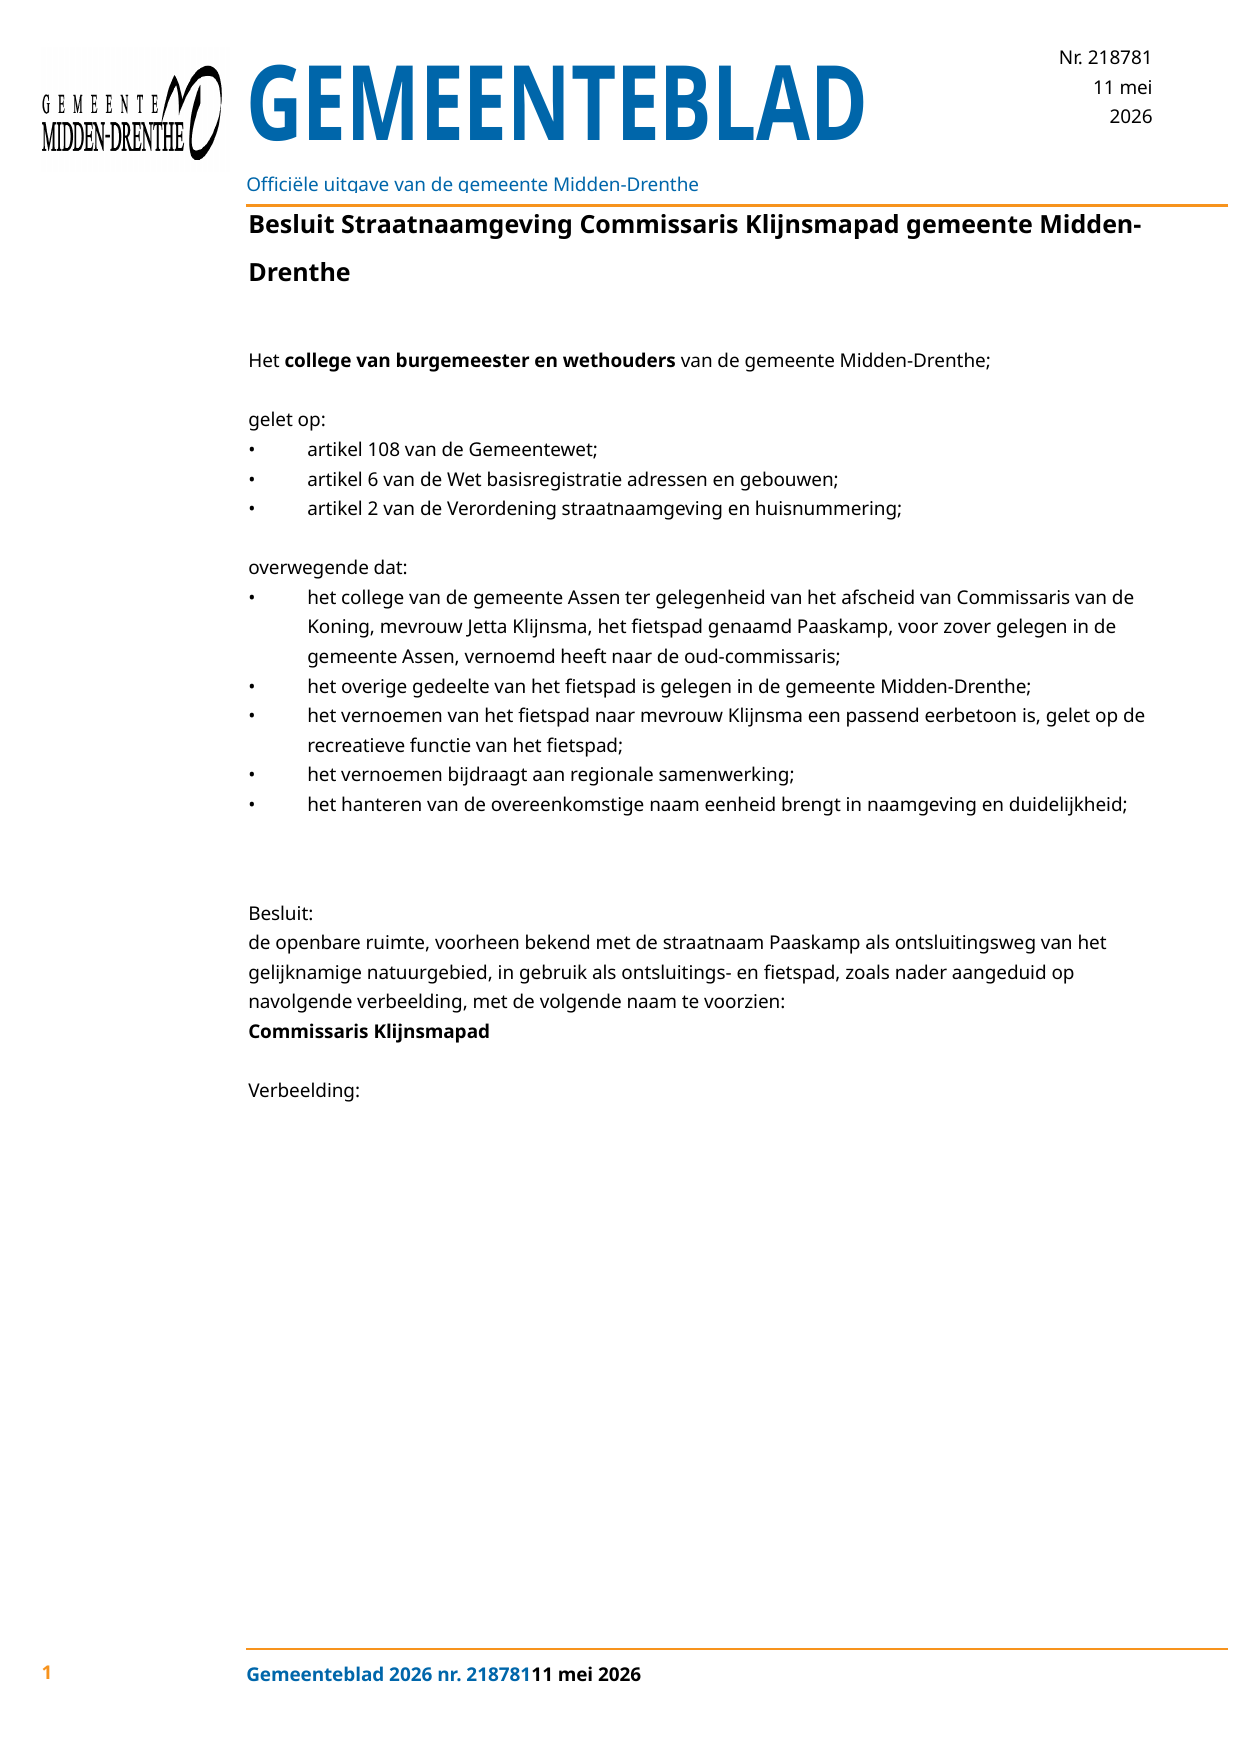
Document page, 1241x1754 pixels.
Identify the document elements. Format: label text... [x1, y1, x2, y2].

text Het college van burgemeester en wethouders van de gemeente Midden-Drenthe; [248, 347, 1152, 373]
text Besluit Straatnaamgeving Commissaris Klijnsmapad gemeente Midden-Drenthe [248, 207, 1152, 288]
text Besluit: [248, 900, 1152, 925]
list artikel 6 van de Wet basisregistratie adressen en gebouwen; [248, 466, 1152, 492]
list artikel 2 van de Verordening straatnaamgeving en huisnummering; [248, 495, 1152, 521]
text Commissaris Klijnsmapad [248, 1018, 1152, 1044]
list het vernoemen bijdraagt aan regionale samenwerking; [248, 762, 1152, 787]
list artikel 108 van de Gemeentewet; [248, 436, 1152, 462]
text de openbare ruimte, voorheen bekend met de straatnaam Paaskamp als ontsluitingsweg van het gelijknamige natuurgebied, in gebruik als ontsluitings- en fietspad, zoals nader aangeduid op navolgende verbeelding, met de volgende naam te voorzien: [248, 929, 1152, 1014]
picture [41, 47, 231, 172]
text gelet op: [248, 407, 1152, 432]
list het hanteren van de overeenkomstige naam eenheid brengt in naamgeving en duidelijkheid; [248, 791, 1152, 817]
text Verbeelding: [248, 1077, 1152, 1103]
list het college van de gemeente Assen ter gelegenheid van het afscheid van Commissaris van de Koning, mevrouw Jetta Klijnsma, het fietspad genaamd Paaskamp, voor zover gelegen in de gemeente Assen, vernoemd heeft naar de oud-commissaris; [248, 584, 1152, 669]
list het overige gedeelte van het fietspad is gelegen in de gemeente Midden-Drenthe; [248, 673, 1152, 699]
list het vernoemen van het fietspad naar mevrouw Klijnsma een passend eerbetoon is, gelet op de recreatieve functie van het fietspad; [248, 702, 1152, 758]
text overwegende dat: [248, 554, 1152, 580]
